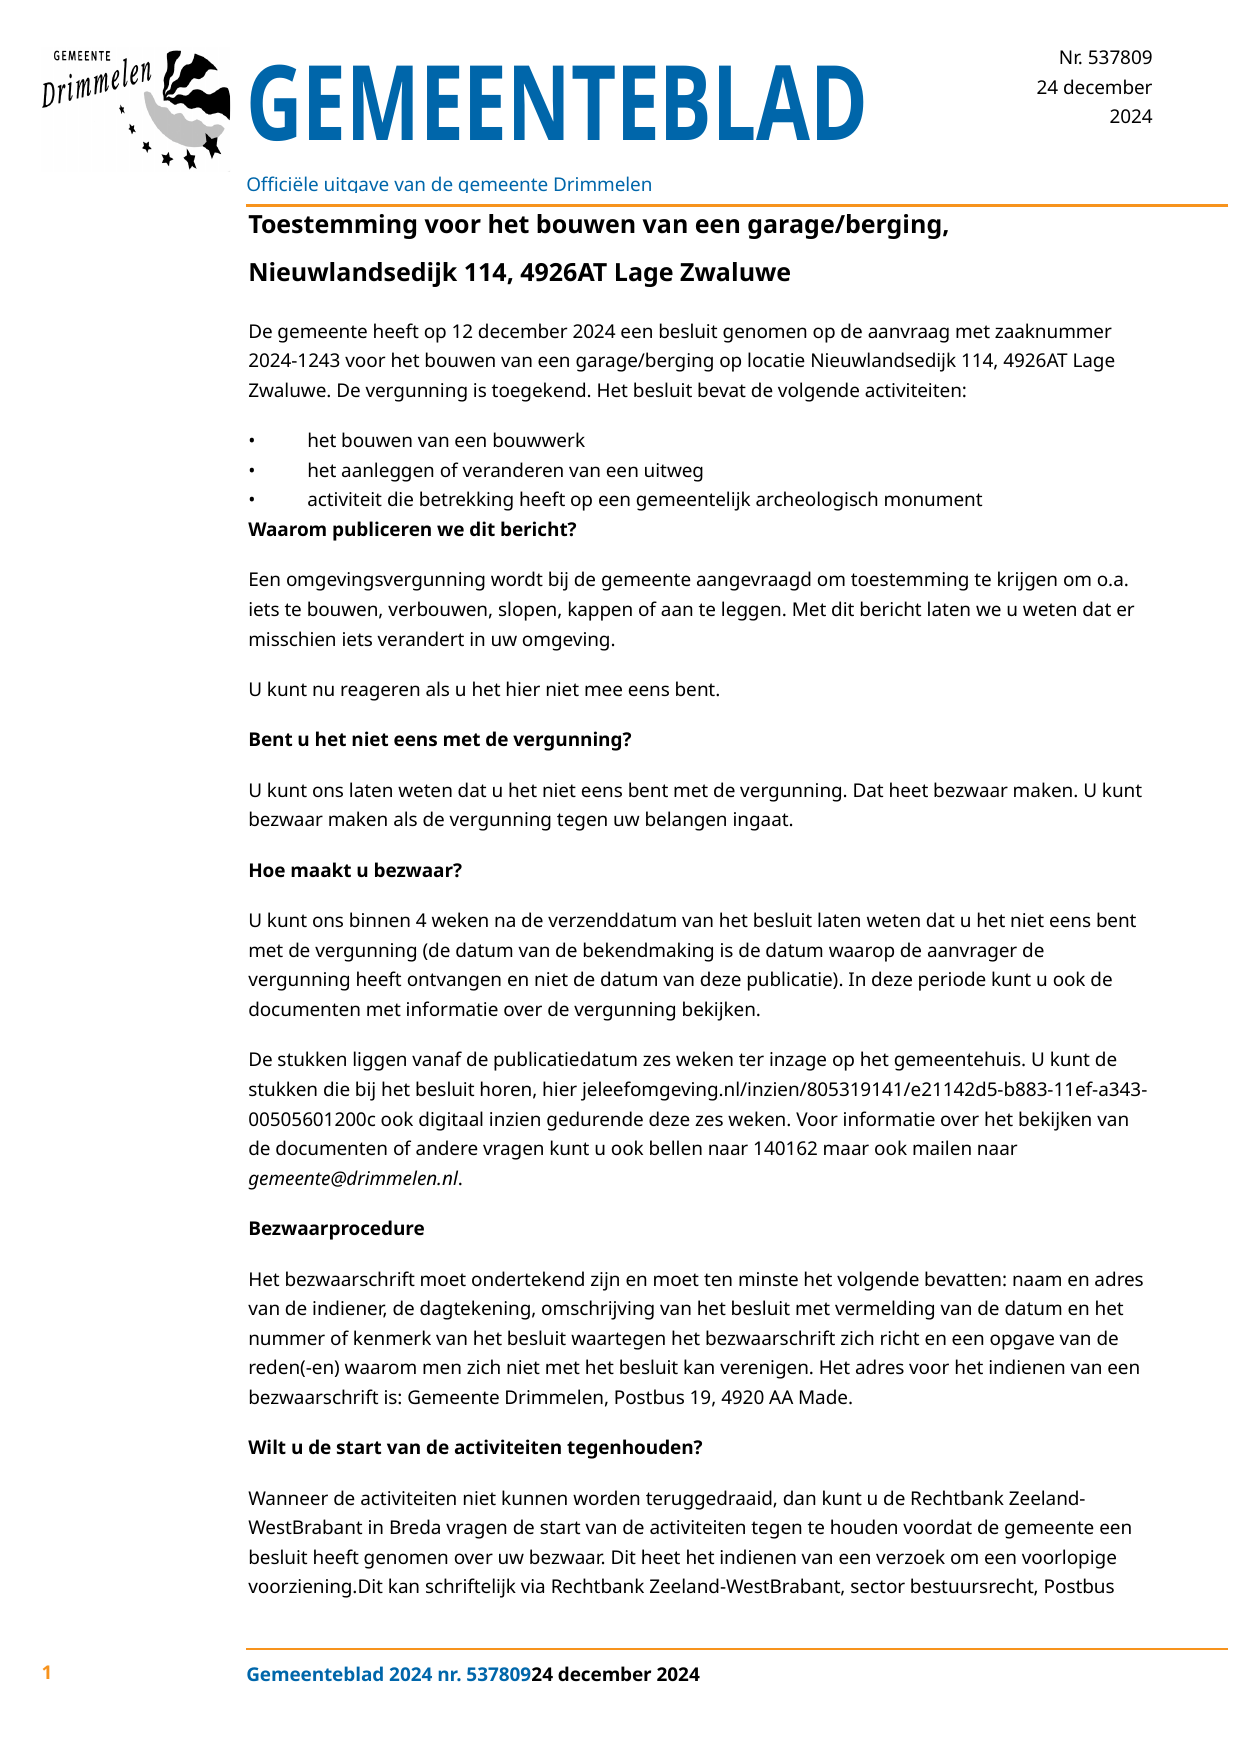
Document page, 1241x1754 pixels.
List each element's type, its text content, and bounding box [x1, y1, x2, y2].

picture [41, 47, 231, 172]
text Wilt u de start van de activiteiten tegenhouden? [248, 1434, 1152, 1460]
list activiteit die betrekking heeft op een gemeentelijk archeologisch monument [248, 487, 1152, 512]
text Toestemming voor het bouwen van een garage/berging, Nieuwlandsedijk 114, 4926AT Lage Zwaluwe [248, 207, 1152, 288]
text U kunt ons laten weten dat u het niet eens bent met de vergunning. Dat heet bezwaar maken. U kunt bezwaar maken als de vergunning tegen uw belangen ingaat. [248, 777, 1152, 832]
text De stukken liggen vanaf de publicatiedatum zes weken ter inzage op het gemeentehuis. U kunt de stukken die bij het besluit horen, hier jeleefomgeving.nl/inzien/805319141/e21142d5-b883-11ef-a343-00505601200c ook digitaal inzien gedurende deze zes weken. Voor informatie over het bekijken van de documenten of andere vragen kunt u ook bellen naar 140162 maar ook mailen naar gemeente@drimmelen.nl. [248, 1047, 1152, 1191]
text Een omgevingsvergunning wordt bij de gemeente aangevraagd om toestemming te krijgen om o.a. iets te bouwen, verbouwen, slopen, kappen of aan te leggen. Met dit bericht laten we u weten dat er misschien iets verandert in uw omgeving. [248, 567, 1152, 652]
list het bouwen van een bouwwerk [248, 427, 1152, 453]
text Het bezwaarschrift moet ondertekend zijn en moet ten minste het volgende bevatten: naam en adres van de indiener, de dagtekening, omschrijving van het besluit met vermelding van de datum en het nummer of kenmerk van het besluit waartegen het bezwaarschrift zich richt en een opgave van de reden(-en) waarom men zich niet met het besluit kan verenigen. Het adres voor het indienen van een bezwaarschrift is: Gemeente Drimmelen, Postbus 19, 4920 AA Made. [248, 1266, 1152, 1410]
text Waarom publiceren we dit bericht? [248, 516, 1152, 542]
text De gemeente heeft op 12 december 2024 een besluit genomen op de aanvraag met zaaknummer 2024-1243 voor het bouwen van een garage/berging op locatie Nieuwlandsedijk 114, 4926AT Lage Zwaluwe. De vergunning is toegekend. Het besluit bevat de volgende activiteiten: [248, 318, 1152, 403]
text U kunt nu reageren als u het hier niet mee eens bent. [248, 676, 1152, 702]
list het aanleggen of veranderen van een uitweg [248, 457, 1152, 483]
text Wanneer de activiteiten niet kunnen worden teruggedraaid, dan kunt u de Rechtbank Zeeland-WestBrabant in Breda vragen de start van de activiteiten tegen te houden voordat de gemeente een besluit heeft genomen over uw bezwaar. Dit heet het indienen van een verzoek om een voorlopige voorziening.Dit kan schriftelijk via Rechtbank Zeeland-WestBrabant, sector bestuursrecht, Postbus [248, 1485, 1152, 1599]
text U kunt ons binnen 4 weken na de verzenddatum van het besluit laten weten dat u het niet eens bent met de vergunning (de datum van de bekendmaking is de datum waarop de aanvrager de vergunning heeft ontvangen en niet de datum van deze publicatie). In deze periode kunt u ook de documenten met informatie over de vergunning bekijken. [248, 907, 1152, 1022]
text Bezwaarprocedure [248, 1215, 1152, 1241]
text Bent u het niet eens met de vergunning? [248, 727, 1152, 752]
text Hoe maakt u bezwaar? [248, 857, 1152, 883]
